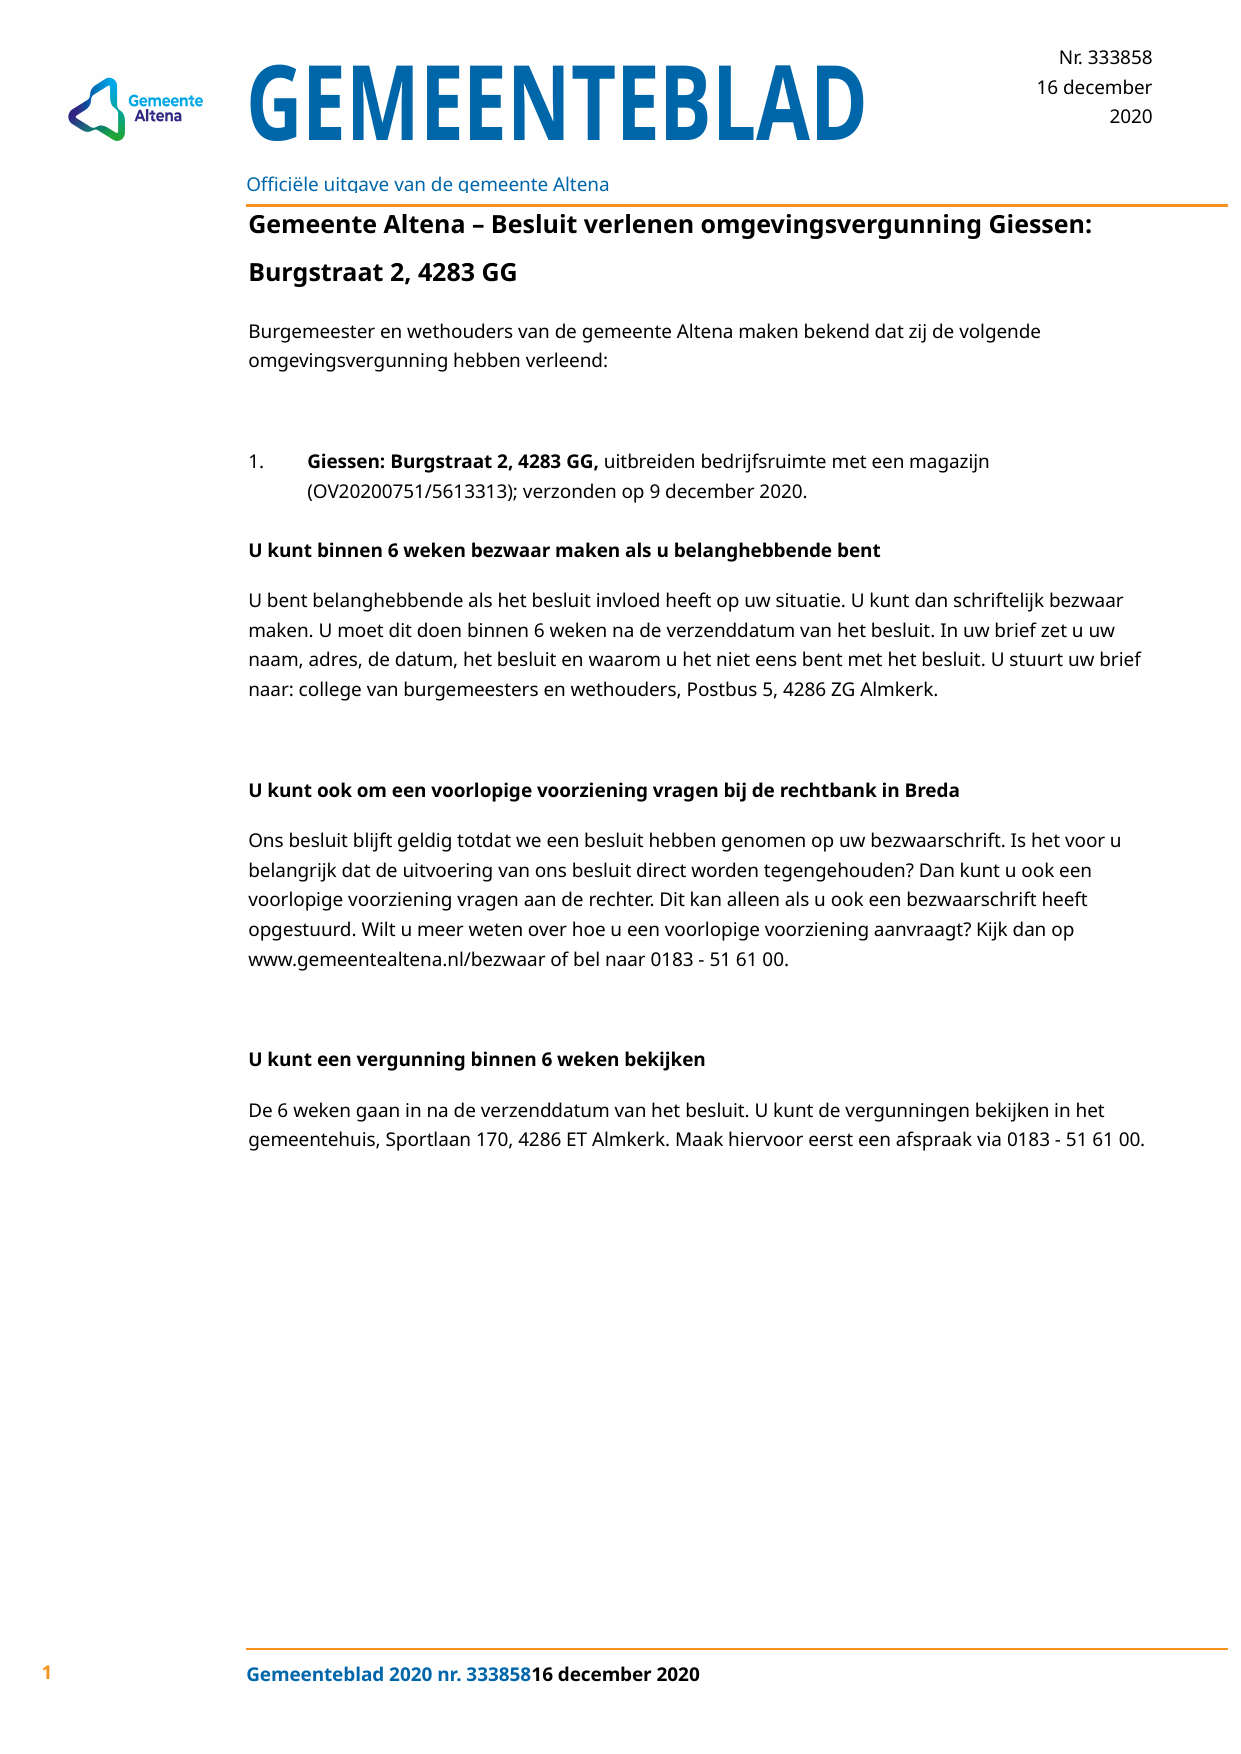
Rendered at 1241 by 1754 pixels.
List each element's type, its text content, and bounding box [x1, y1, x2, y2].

text U kunt binnen 6 weken bezwaar maken als u belanghebbende bent [248, 537, 1152, 563]
text Ons besluit blijft geldig totdat we een besluit hebben genomen op uw bezwaarschrift. Is het voor u belangrijk dat de uitvoering van ons besluit direct worden tegengehouden? Dan kunt u ook een voorlopige voorziening vragen aan de rechter. Dit kan alleen als u ook een bezwaarschrift heeft opgestuurd. Wilt u meer weten over hoe u een voorlopige voorziening aanvraagt? Kijk dan op www.gemeentealtena.nl/bezwaar of bel naar 0183 - 51 61 00. [248, 827, 1152, 972]
text U bent belanghebbende als het besluit invloed heeft op uw situatie. U kunt dan schriftelijk bezwaar maken. U moet dit doen binnen 6 weken na de verzenddatum van het besluit. In uw brief zet u uw naam, adres, de datum, het besluit en waarom u het niet eens bent met het besluit. U stuurt uw brief naar: college van burgemeesters en wethouders, Postbus 5, 4286 ZG Almkerk. [248, 587, 1152, 702]
text U kunt een vergunning binnen 6 weken bekijken [248, 1047, 1152, 1072]
text U kunt ook om een voorlopige voorziening vragen bij de rechtbank in Breda [248, 777, 1152, 803]
list Giessen: Burgstraat 2, 4283 GG, uitbreiden bedrijfsruimte met een magazijn (OV20200751/5613313); verzonden op 9 december 2020. [248, 448, 1152, 504]
text Burgemeester en wethouders van de gemeente Altena maken bekend dat zij de volgende omgevingsvergunning hebben verleend: [248, 318, 1152, 373]
picture [41, 47, 231, 172]
text Gemeente Altena – Besluit verlenen omgevingsvergunning Giessen: Burgstraat 2, 4283 GG [248, 207, 1152, 288]
text De 6 weken gaan in na de verzenddatum van het besluit. U kunt de vergunningen bekijken in het gemeentehuis, Sportlaan 170, 4286 ET Almkerk. Maak hiervoor eerst een afspraak via 0183 - 51 61 00. [248, 1097, 1152, 1152]
